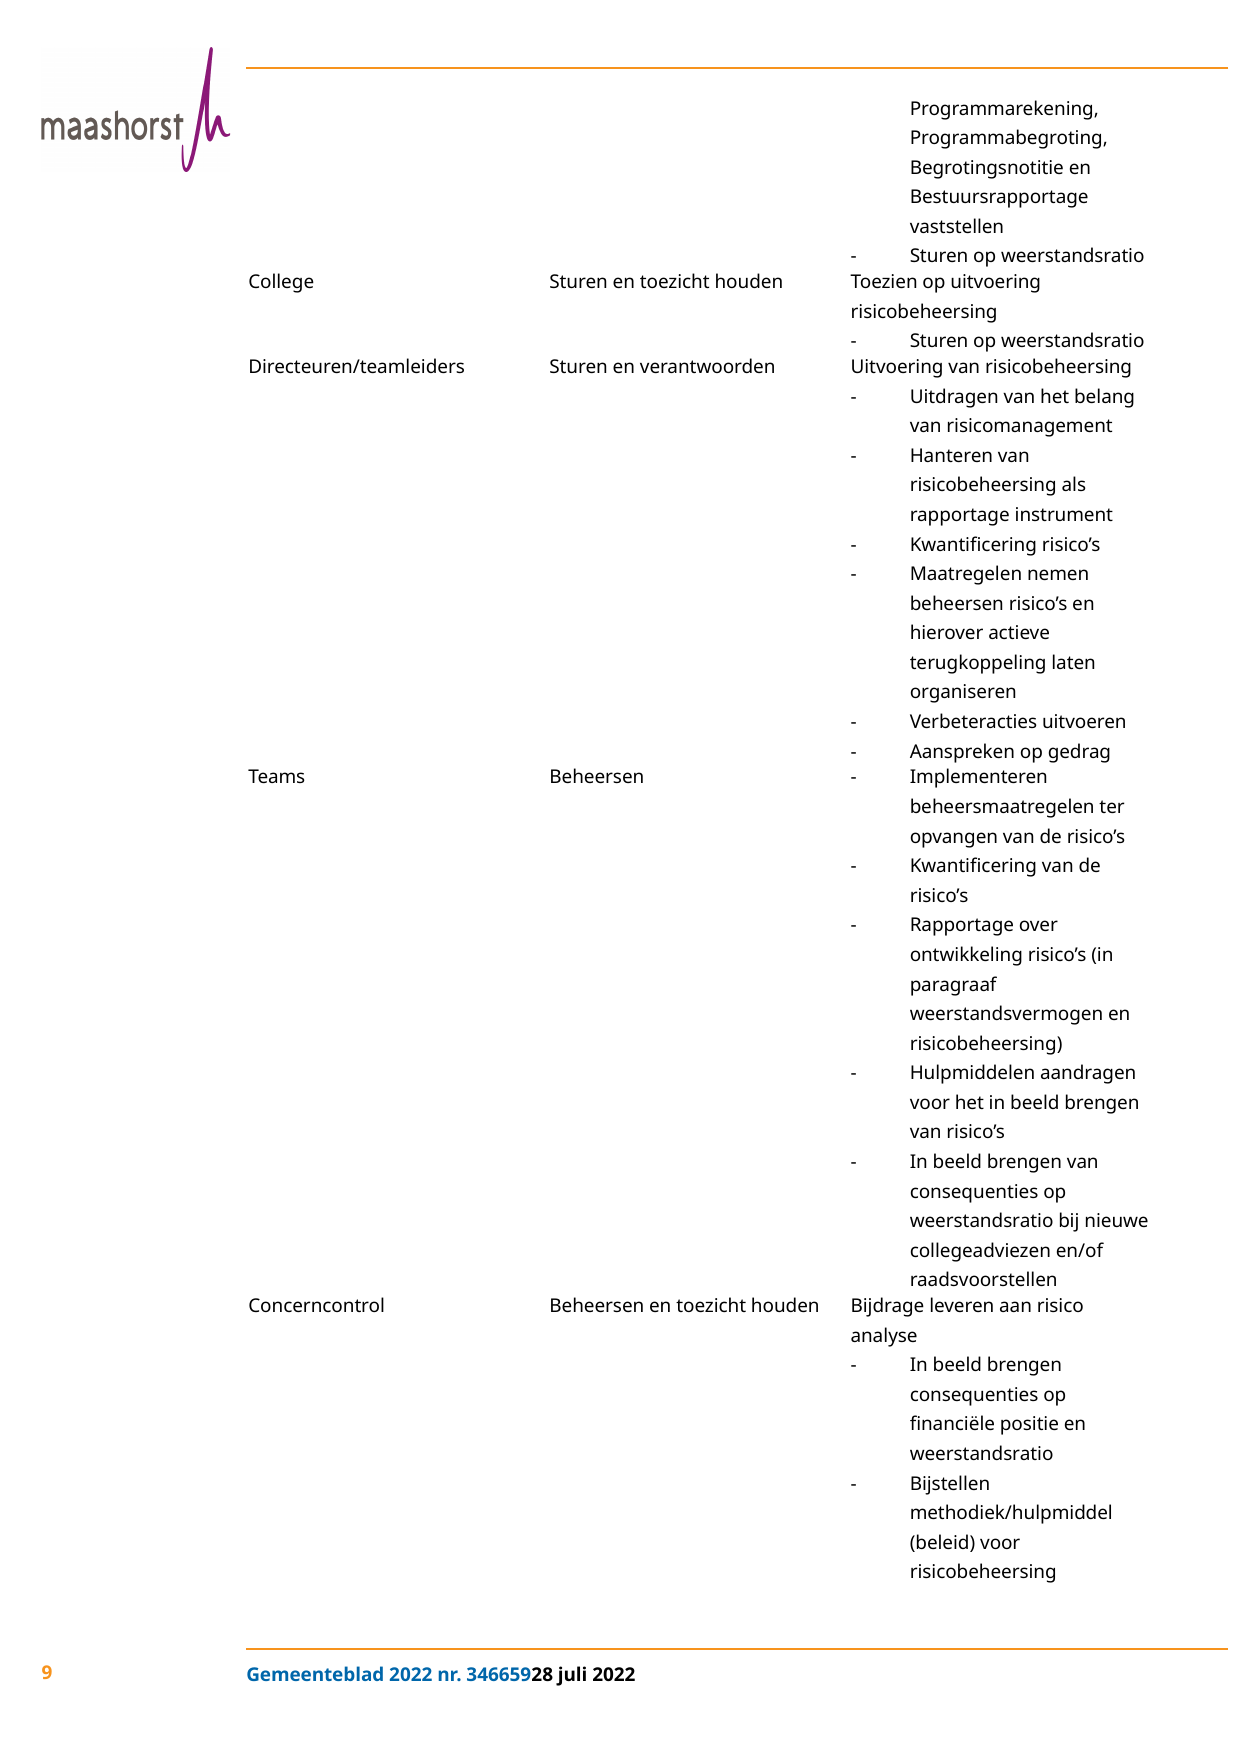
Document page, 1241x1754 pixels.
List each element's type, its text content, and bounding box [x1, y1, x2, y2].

table_cell Teams [248, 764, 549, 1292]
table_cell Bijdrage leveren aan risico analyse In beeld brengen consequenties op financiële positie en weerstandsratio Bijstellen methodiek/hulpmiddel (beleid) voor risicobeheersing [850, 1292, 1152, 1584]
picture [41, 47, 231, 172]
table_cell Sturen en verantwoorden [549, 353, 850, 764]
table_cell Beheersen [549, 764, 850, 1292]
table_cell [248, 95, 549, 268]
table_cell Directeuren/teamleiders [248, 353, 549, 764]
table_cell College [248, 269, 549, 353]
table_cell Implementeren beheersmaatregelen ter opvangen van de risico’s Kwantificering van de risico’s Rapportage over ontwikkeling risico’s (in paragraaf weerstandsvermogen en risicobeheersing) Hulpmiddelen aandragen voor het in beeld brengen van risico’s In beeld brengen van consequenties op weerstandsratio bij nieuwe collegeadviezen en/of raadsvoorstellen [850, 764, 1152, 1292]
table_cell Sturen en toezicht houden [549, 269, 850, 353]
table_cell Uitvoering van risicobeheersing Uitdragen van het belang van risicomanagement Hanteren van risicobeheersing als rapportage instrument Kwantificering risico’s Maatregelen nemen beheersen risico’s en hierover actieve terugkoppeling laten organiseren Verbeteracties uitvoeren Aanspreken op gedrag [850, 353, 1152, 764]
table_cell Concerncontrol [248, 1292, 549, 1584]
table_cell [549, 95, 850, 268]
table_cell Toezien op uitvoering risicobeheersing Sturen op weerstandsratio [850, 269, 1152, 353]
table_cell Programmarekening, Programmabegroting, Begrotingsnotitie en Bestuursrapportage vaststellen Sturen op weerstandsratio [850, 95, 1152, 268]
table_cell Beheersen en toezicht houden [549, 1292, 850, 1584]
